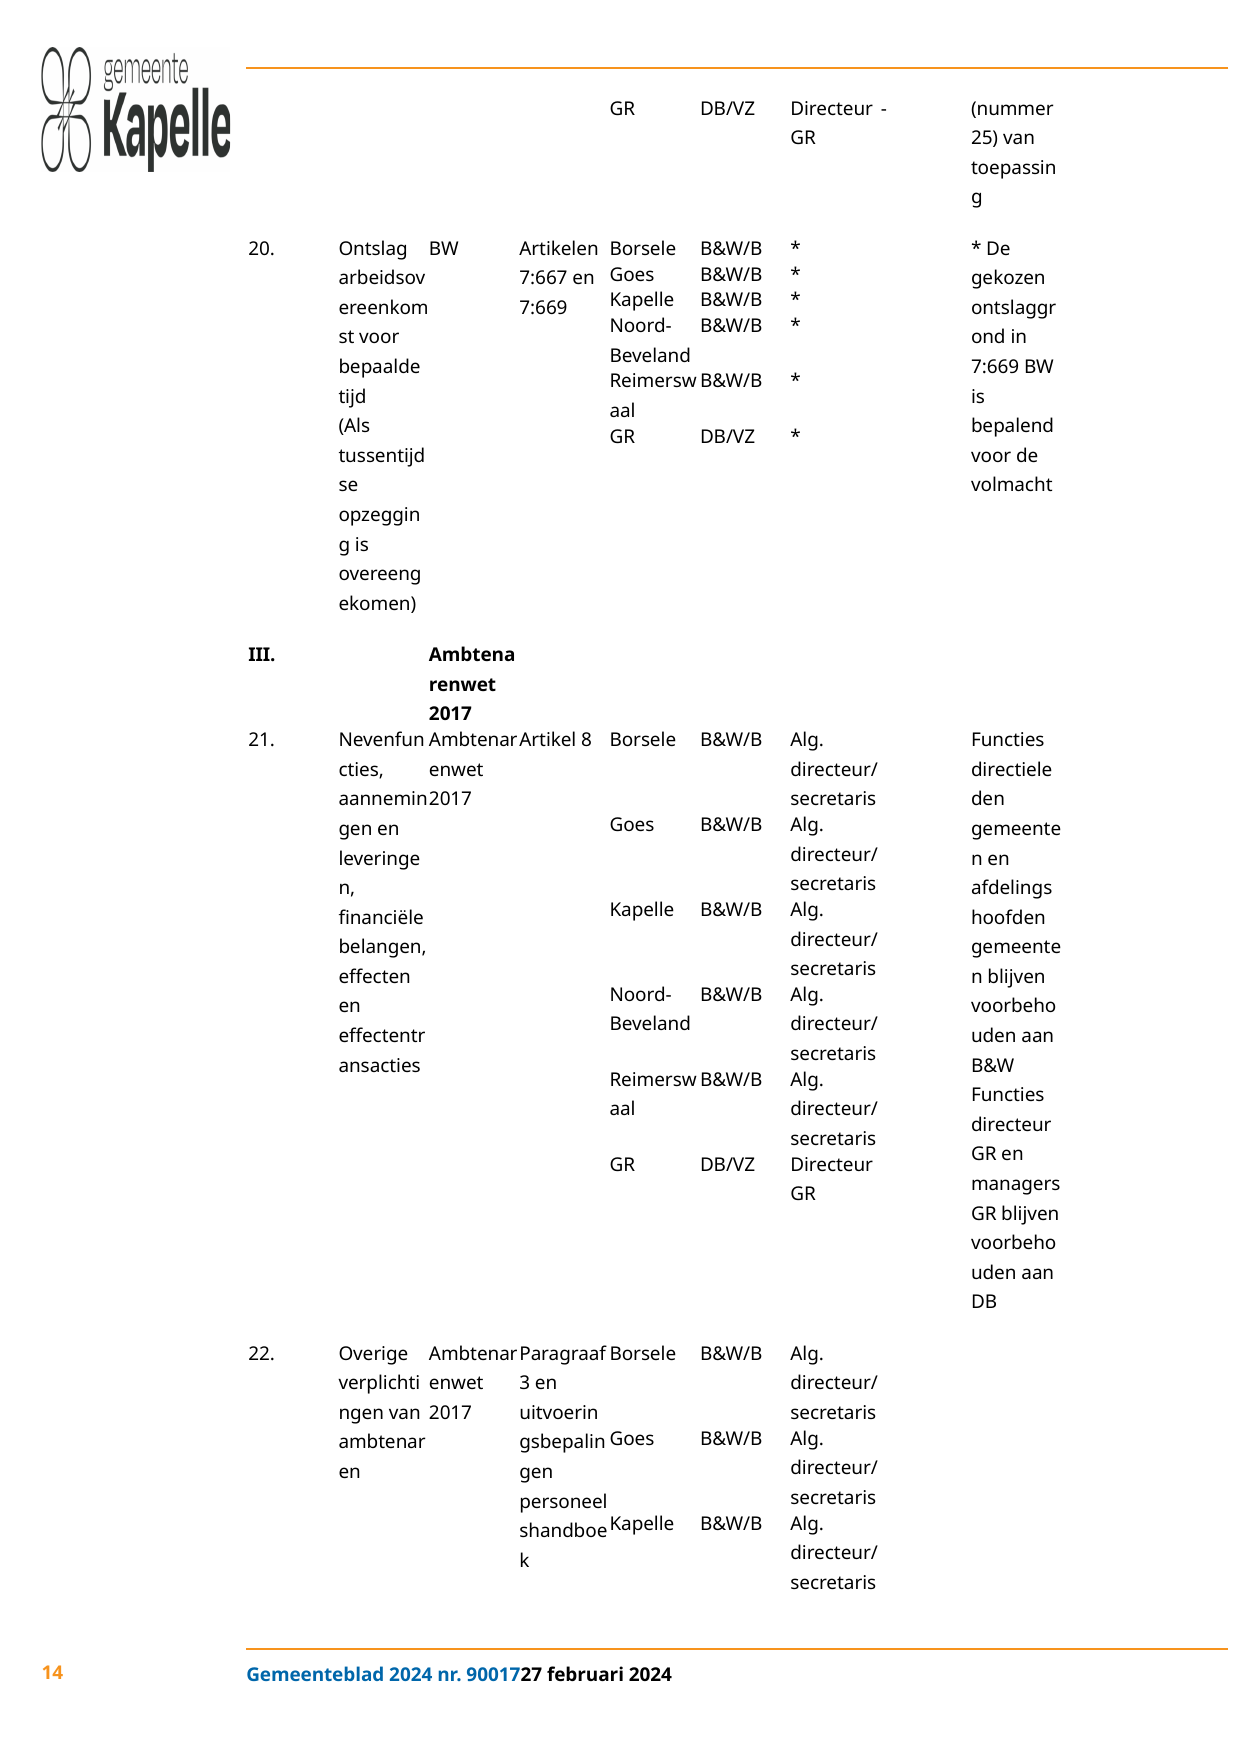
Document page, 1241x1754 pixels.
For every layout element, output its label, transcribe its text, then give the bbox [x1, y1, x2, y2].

table_cell Noord-Beveland [609, 981, 700, 1066]
table_cell B&W/B [700, 981, 790, 1066]
table_cell 21. [248, 726, 338, 1314]
table_cell Directeur GR [790, 95, 881, 209]
table_cell [790, 641, 881, 726]
table_cell B&W/B [700, 286, 790, 312]
table_cell Paragraaf 3 en uitvoeringsbepalingen personeelshandboek [519, 1340, 609, 1594]
table_cell B&W/B [700, 1066, 790, 1151]
table_cell III. [248, 641, 338, 726]
table_cell [429, 1314, 519, 1340]
table_cell [971, 1340, 1061, 1594]
table_cell [881, 616, 971, 641]
table_cell Artikel 8 [519, 726, 609, 1314]
table_cell Functies directieleden gemeenten en afdelingshoofden gemeenten blijven voorbehouden aan B&W Functies directeur GR en managers GR blijven voorbehouden aan DB [971, 726, 1061, 1314]
table_cell B&W/B [700, 312, 790, 367]
table_cell [881, 209, 971, 235]
table_cell [519, 641, 609, 726]
table_cell [338, 209, 429, 235]
table_cell [971, 641, 1061, 726]
table_cell [790, 209, 881, 235]
table_cell Alg. directeur/secretaris [790, 1066, 881, 1151]
table_cell Ambtenarenwet 2017 [429, 726, 519, 1314]
table_cell [248, 209, 338, 235]
table_cell [609, 1314, 700, 1340]
picture [41, 47, 231, 172]
table_cell * [790, 235, 881, 261]
table_cell B&W/B [700, 896, 790, 981]
table_cell [519, 209, 609, 235]
table_cell [700, 1314, 790, 1340]
table_cell 22. [248, 1340, 338, 1594]
table_cell Borsele [609, 726, 700, 811]
table_cell * [790, 368, 881, 423]
table_cell B&W/B [700, 811, 790, 896]
table_cell * [790, 423, 881, 616]
table_cell [790, 1314, 881, 1340]
table_cell Kapelle [609, 286, 700, 312]
table_cell [429, 616, 519, 641]
table_cell Reimerswaal [609, 368, 700, 423]
table_cell Reimerswaal [609, 1066, 700, 1151]
table_cell [609, 641, 700, 726]
table_cell Directeur GR [790, 1151, 881, 1314]
table_cell Ambtenarenwet 2017 [429, 1340, 519, 1594]
table_cell [971, 616, 1061, 641]
table_cell [971, 209, 1061, 235]
table_cell Alg. directeur/secretaris [790, 1510, 881, 1594]
table_cell Goes [609, 261, 700, 286]
table_cell Kapelle [609, 896, 700, 981]
table_cell B&W/B [700, 368, 790, 423]
table_cell * [790, 261, 881, 286]
table_cell [519, 616, 609, 641]
table_cell Artikelen 7:667 en 7:669 [519, 235, 609, 616]
table_cell DB/VZ [700, 95, 790, 209]
table_cell [338, 1314, 429, 1340]
table_cell - [881, 95, 971, 209]
table_cell [338, 616, 429, 641]
table_cell B&W/B [700, 1510, 790, 1594]
table_cell Alg. directeur/secretaris [790, 811, 881, 896]
table_cell (nummer 25) van toepassing [971, 95, 1061, 209]
table_cell [881, 726, 971, 1314]
table_cell [248, 1314, 338, 1340]
table_cell [881, 1340, 971, 1594]
table_cell * [790, 312, 881, 367]
table_cell [700, 209, 790, 235]
table_cell B&W/B [700, 726, 790, 811]
table_cell [338, 641, 429, 726]
table_cell GR [609, 423, 700, 616]
table_cell BW [429, 235, 519, 616]
table_cell Nevenfuncties, aannemingen en leveringen, financiële belangen, effecten en effectentransacties [338, 726, 429, 1314]
table_cell [429, 95, 519, 209]
table_cell Goes [609, 1425, 700, 1510]
table_cell [429, 209, 519, 235]
table_cell [881, 235, 971, 616]
table_cell * De gekozen ontslaggrond in 7:669 BW is bepalend voor de volmacht [971, 235, 1061, 616]
table_cell 20. [248, 235, 338, 616]
table_cell B&W/B [700, 235, 790, 261]
table_cell [338, 95, 429, 209]
table_cell GR [609, 95, 700, 209]
table_cell B&W/B [700, 1340, 790, 1425]
table_cell [700, 616, 790, 641]
table_cell Goes [609, 811, 700, 896]
table_cell [519, 95, 609, 209]
table_cell Overige verplichtingen van ambtenaren [338, 1340, 429, 1594]
table_cell Kapelle [609, 1510, 700, 1594]
table_cell Alg. directeur/secretaris [790, 726, 881, 811]
table_cell Alg. directeur/secretaris [790, 896, 881, 981]
table_cell DB/VZ [700, 423, 790, 616]
table_cell [519, 1314, 609, 1340]
table_cell Borsele [609, 1340, 700, 1425]
table_cell Noord-Beveland [609, 312, 700, 367]
table_cell Ambtenarenwet 2017 [429, 641, 519, 726]
table_cell Borsele [609, 235, 700, 261]
table_cell DB/VZ [700, 1151, 790, 1314]
table_cell Alg. directeur/secretaris [790, 981, 881, 1066]
table_cell Ontslag arbeidsovereenkomst voor bepaalde tijd (Als tussentijdse opzegging is overeengekomen) [338, 235, 429, 616]
table_cell GR [609, 1151, 700, 1314]
table_cell B&W/B [700, 261, 790, 286]
table_cell Alg. directeur/secretaris [790, 1340, 881, 1425]
table_cell [881, 641, 971, 726]
table_cell Alg. directeur/secretaris [790, 1425, 881, 1510]
table_cell [971, 1314, 1061, 1340]
table_cell B&W/B [700, 1425, 790, 1510]
table_cell [790, 616, 881, 641]
table_cell * [790, 286, 881, 312]
table_cell [700, 641, 790, 726]
table_cell [609, 209, 700, 235]
table_cell [609, 616, 700, 641]
table_cell [881, 1314, 971, 1340]
table_cell [248, 95, 338, 209]
table_cell [248, 616, 338, 641]
